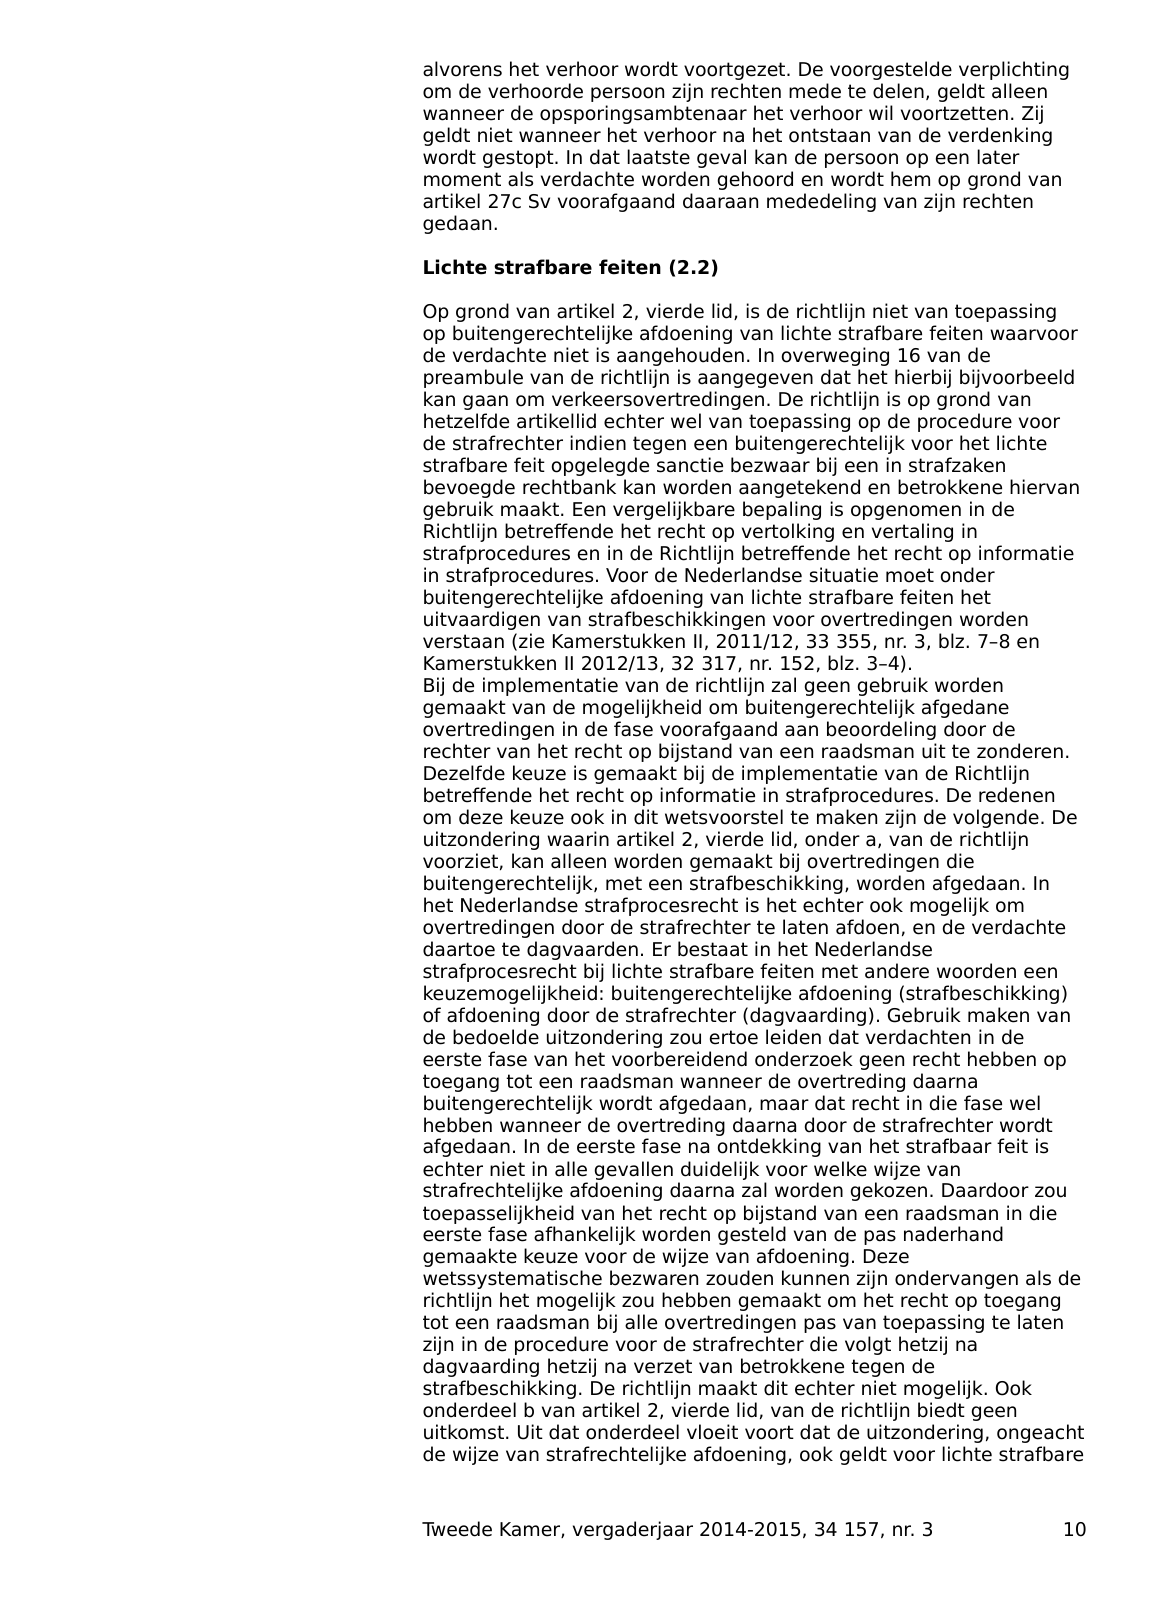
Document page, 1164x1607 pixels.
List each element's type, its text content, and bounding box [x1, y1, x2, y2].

text alvorens het verhoor wordt voortgezet. De voorgestelde verplichting om de verhoorde persoon zijn rechten mede te delen, geldt alleen wanneer de opsporingsambtenaar het verhoor wil voortzetten. Zij geldt niet wanneer het verhoor na het ontstaan van de verdenking wordt gestopt. In dat laatste geval kan de persoon op een later moment als verdachte worden gehoord en wordt hem op grond van artikel 27c Sv voorafgaand daaraan mededeling van zijn rechten gedaan. [422, 59, 1087, 235]
text Bij de implementatie van de richtlijn zal geen gebruik worden gemaakt van de mogelijkheid om buitengerechtelijk afgedane overtredingen in de fase voorafgaand aan beoordeling door de rechter van het recht op bijstand van een raadsman uit te zonderen. Dezelfde keuze is gemaakt bij de implementatie van de Richtlijn betreffende het recht op informatie in strafprocedures. De redenen om deze keuze ook in dit wetsvoorstel te maken zijn de volgende. De uitzondering waarin artikel 2, vierde lid, onder a, van de richtlijn voorziet, kan alleen worden gemaakt bij overtredingen die buitengerechtelijk, met een strafbeschikking, worden afgedaan. In het Nederlandse strafprocesrecht is het echter ook mogelijk om overtredingen door de strafrechter te laten afdoen, en de verdachte daartoe te dagvaarden. Er bestaat in het Nederlandse strafprocesrecht bij lichte strafbare feiten met andere woorden een keuzemogelijkheid: buitengerechtelijke afdoening (strafbeschikking) of afdoening door de strafrechter (dagvaarding). Gebruik maken van de bedoelde uitzondering zou ertoe leiden dat verdachten in de eerste fase van het voorbereidend onderzoek geen recht hebben op toegang tot een raadsman wanneer de overtreding daarna buitengerechtelijk wordt afgedaan, maar dat recht in die fase wel hebben wanneer de overtreding daarna door de strafrechter wordt afgedaan. In de eerste fase na ontdekking van het strafbaar feit is echter niet in alle gevallen duidelijk voor welke wijze van strafrechtelijke afdoening daarna zal worden gekozen. Daardoor zou toepasselijkheid van het recht op bijstand van een raadsman in die eerste fase afhankelijk worden gesteld van de pas naderhand gemaakte keuze voor de wijze van afdoening. Deze wetssystematische bezwaren zouden kunnen zijn ondervangen als de richtlijn het mogelijk zou hebben gemaakt om het recht op toegang tot een raadsman bij alle overtredingen pas van toepassing te laten zijn in de procedure voor de strafrechter die volgt hetzij na dagvaarding hetzij na verzet van betrokkene tegen de strafbeschikking. De richtlijn maakt dit echter niet mogelijk. Ook onderdeel b van artikel 2, vierde lid, van de richtlijn biedt geen uitkomst. Uit dat onderdeel vloeit voort dat de uitzondering, ongeacht de wijze van strafrechtelijke afdoening, ook geldt voor lichte strafbare [422, 675, 1087, 1466]
text Op grond van artikel 2, vierde lid, is de richtlijn niet van toepassing op buitengerechtelijke afdoening van lichte strafbare feiten waarvoor de verdachte niet is aangehouden. In overweging 16 van de preambule van de richtlijn is aangegeven dat het hierbij bijvoorbeeld kan gaan om verkeersovertredingen. De richtlijn is op grond van hetzelfde artikellid echter wel van toepassing op de procedure voor de strafrechter indien tegen een buitengerechtelijk voor het lichte strafbare feit opgelegde sanctie bezwaar bij een in strafzaken bevoegde rechtbank kan worden aangetekend en betrokkene hiervan gebruik maakt. Een vergelijkbare bepaling is opgenomen in de Richtlijn betreffende het recht op vertolking en vertaling in strafprocedures en in de Richtlijn betreffende het recht op informatie in strafprocedures. Voor de Nederlandse situatie moet onder buitengerechtelijke afdoening van lichte strafbare feiten het uitvaardigen van strafbeschikkingen voor overtredingen worden verstaan (zie Kamerstukken II, 2011/12, 33 355, nr. 3, blz. 7–8 en Kamerstukken II 2012/13, 32 317, nr. 152, blz. 3–4). [422, 301, 1087, 675]
subtitle Lichte strafbare feiten (2.2) [422, 257, 1087, 279]
